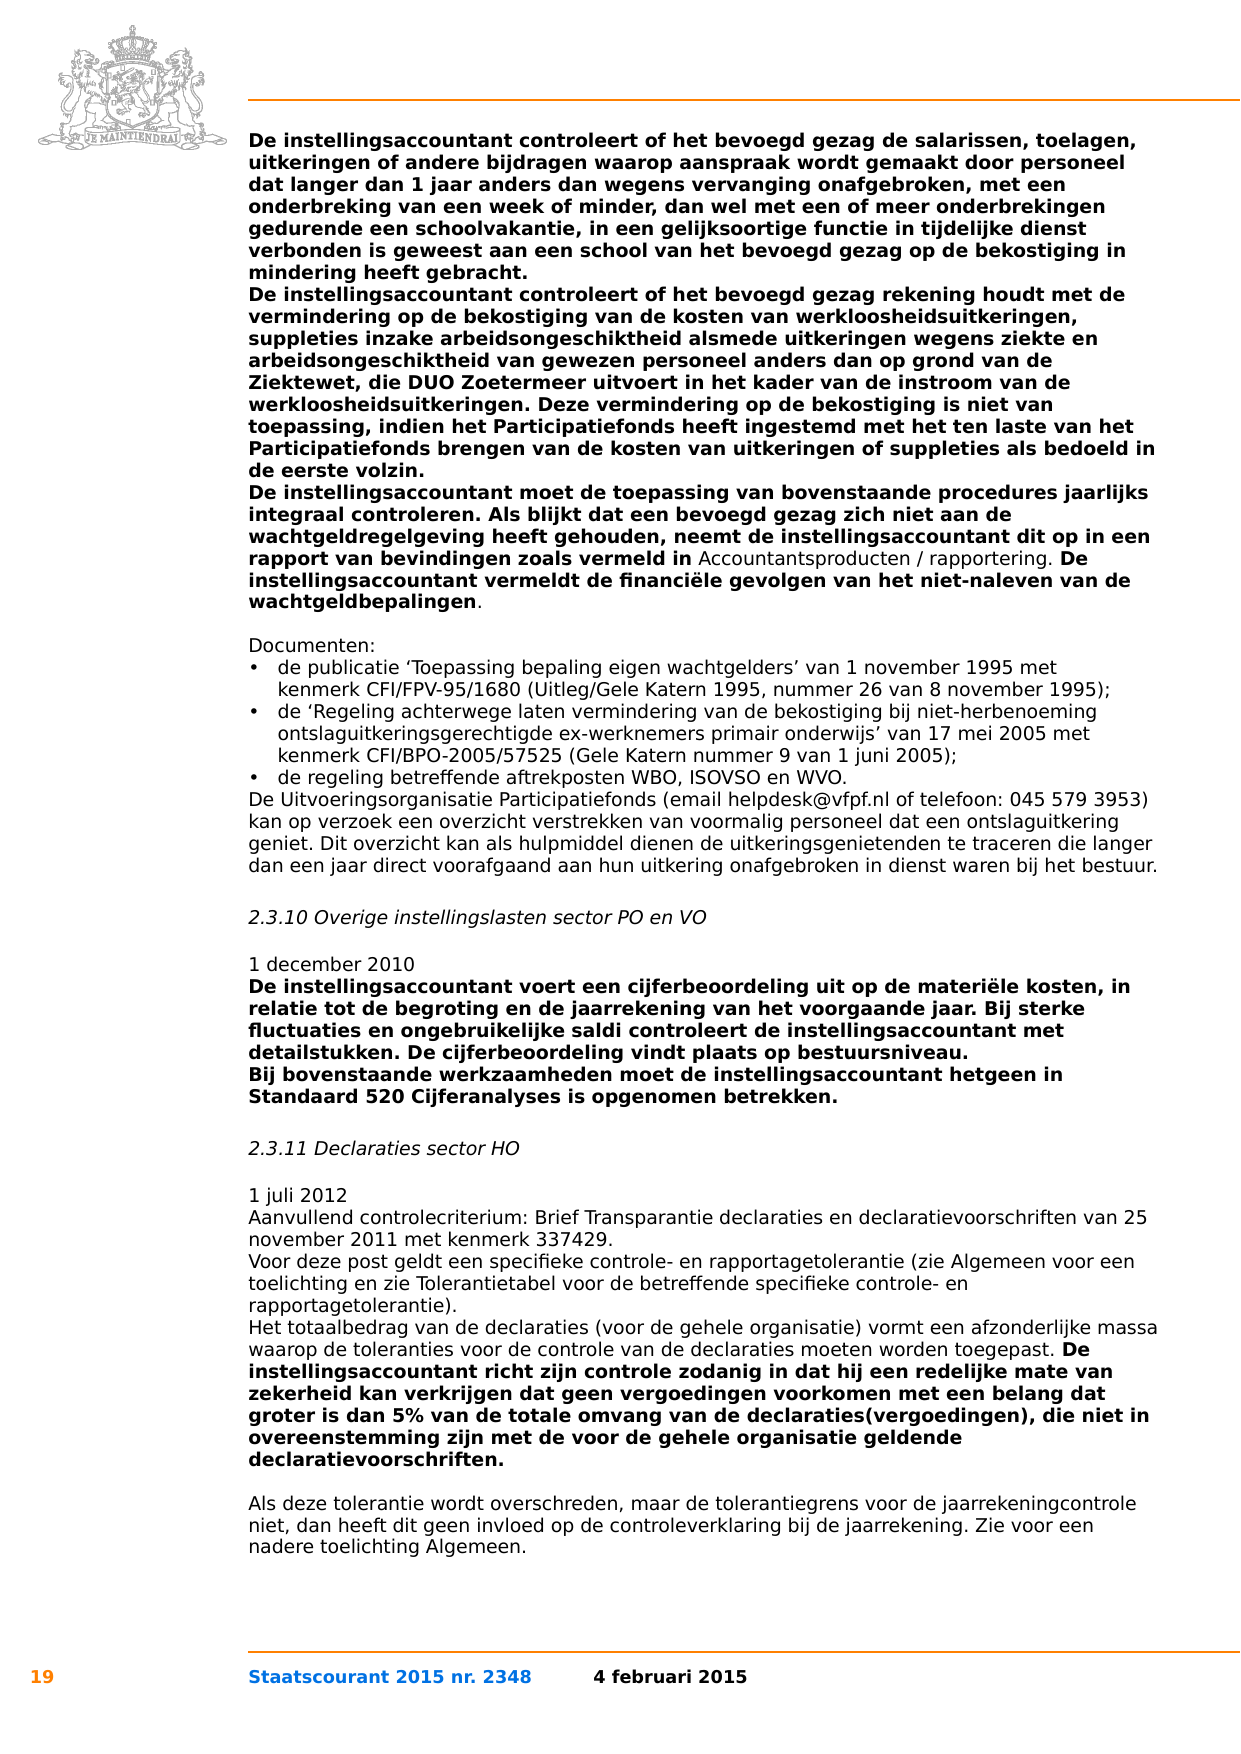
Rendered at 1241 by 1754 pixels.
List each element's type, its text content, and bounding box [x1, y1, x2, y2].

text De instellingsaccountant moet de toepassing van bovenstaande procedures jaarlijks integraal controleren. Als blijkt dat een bevoegd gezag zich niet aan de wachtgeldregelgeving heeft gehouden, neemt de instellingsaccountant dit op in een rapport van bevindingen zoals vermeld in Accountantsproducten / rapportering. De instellingsaccountant vermeldt de financiële gevolgen van het niet-naleven van de wachtgeldbepalingen. [248, 482, 1163, 613]
subtitle 2.3.10 Overige instellingslasten sector PO en VO [248, 907, 1163, 929]
text 1 december 2010 [248, 954, 1163, 976]
subtitle 2.3.11 Declaraties sector HO [248, 1138, 1163, 1160]
text Voor deze post geldt een specifieke controle- en rapportagetolerantie (zie Algemeen voor een toelichting en zie Tolerantietabel voor de betreffende specifieke controle- en rapportagetolerantie). [248, 1251, 1163, 1317]
text Documenten: [248, 635, 1163, 657]
text Aanvullend controlecriterium: Brief Transparantie declaraties en declaratievoorschriften van 25 november 2011 met kenmerk 337429. [248, 1207, 1163, 1251]
text De instellingsaccountant controleert of het bevoegd gezag de salarissen, toelagen, uitkeringen of andere bijdragen waarop aanspraak wordt gemaakt door personeel dat langer dan 1 jaar anders dan wegens vervanging onafgebroken, met een onderbreking van een week of minder, dan wel met een of meer onderbrekingen gedurende een schoolvakantie, in een gelijksoortige functie in tijdelijke dienst verbonden is geweest aan een school van het bevoegd gezag op de bekostiging in mindering heeft gebracht. [248, 130, 1163, 284]
text Als deze tolerantie wordt overschreden, maar de tolerantiegrens voor de jaarrekeningcontrole niet, dan heeft dit geen invloed op de controleverklaring bij de jaarrekening. Zie voor een nadere toelichting Algemeen. [248, 1492, 1163, 1558]
text 1 juli 2012 [248, 1185, 1163, 1207]
text • de publicatie ‘Toepassing bepaling eigen wachtgelders’ van 1 november 1995 met kenmerk CFI/FPV-95/1680 (Uitleg/Gele Katern 1995, nummer 26 van 8 november 1995); [248, 657, 1163, 701]
text De Uitvoeringsorganisatie Participatiefonds (email helpdesk@vfpf.nl of telefoon: 045 579 3953) kan op verzoek een overzicht verstrekken van voormalig personeel dat een ontslaguitkering geniet. Dit overzicht kan als hulpmiddel dienen de uitkeringsgenietenden te traceren die langer dan een jaar direct voorafgaand aan hun uitkering onafgebroken in dienst waren bij het bestuur. [248, 789, 1163, 877]
text Bij bovenstaande werkzaamheden moet de instellingsaccountant hetgeen in Standaard 520 Cijferanalyses is opgenomen betrekken. [248, 1064, 1163, 1108]
text De instellingsaccountant voert een cijferbeoordeling uit op de materiële kosten, in relatie tot de begroting en de jaarrekening van het voorgaande jaar. Bij sterke fluctuaties en ongebruikelijke saldi controleert de instellingsaccountant met detailstukken. De cijferbeoordeling vindt plaats op bestuursniveau. [248, 976, 1163, 1064]
text • de ‘Regeling achterwege laten vermindering van de bekostiging bij niet-herbenoeming ontslaguitkeringsgerechtigde ex-werknemers primair onderwijs’ van 17 mei 2005 met kenmerk CFI/BPO-2005/57525 (Gele Katern nummer 9 van 1 juni 2005); [248, 701, 1163, 767]
text De instellingsaccountant controleert of het bevoegd gezag rekening houdt met de vermindering op de bekostiging van de kosten van werkloosheidsuitkeringen, suppleties inzake arbeidsongeschiktheid alsmede uitkeringen wegens ziekte en arbeidsongeschiktheid van gewezen personeel anders dan op grond van de Ziektewet, die DUO Zoetermeer uitvoert in het kader van de instroom van de werkloosheidsuitkeringen. Deze vermindering op de bekostiging is niet van toepassing, indien het Participatiefonds heeft ingestemd met het ten laste van het Participatiefonds brengen van de kosten van uitkeringen of suppleties als bedoeld in de eerste volzin. [248, 284, 1163, 482]
picture [38, 25, 227, 150]
text • de regeling betreffende aftrekposten WBO, ISOVSO en WVO. [248, 767, 1163, 789]
text Het totaalbedrag van de declaraties (voor de gehele organisatie) vormt een afzonderlijke massa waarop de toleranties voor de controle van de declaraties moeten worden toegepast. De instellingsaccountant richt zijn controle zodanig in dat hij een redelijke mate van zekerheid kan verkrijgen dat geen vergoedingen voorkomen met een belang dat groter is dan 5% van de totale omvang van de declaraties(vergoedingen), die niet in overeenstemming zijn met de voor de gehele organisatie geldende declaratievoorschriften. [248, 1317, 1163, 1471]
